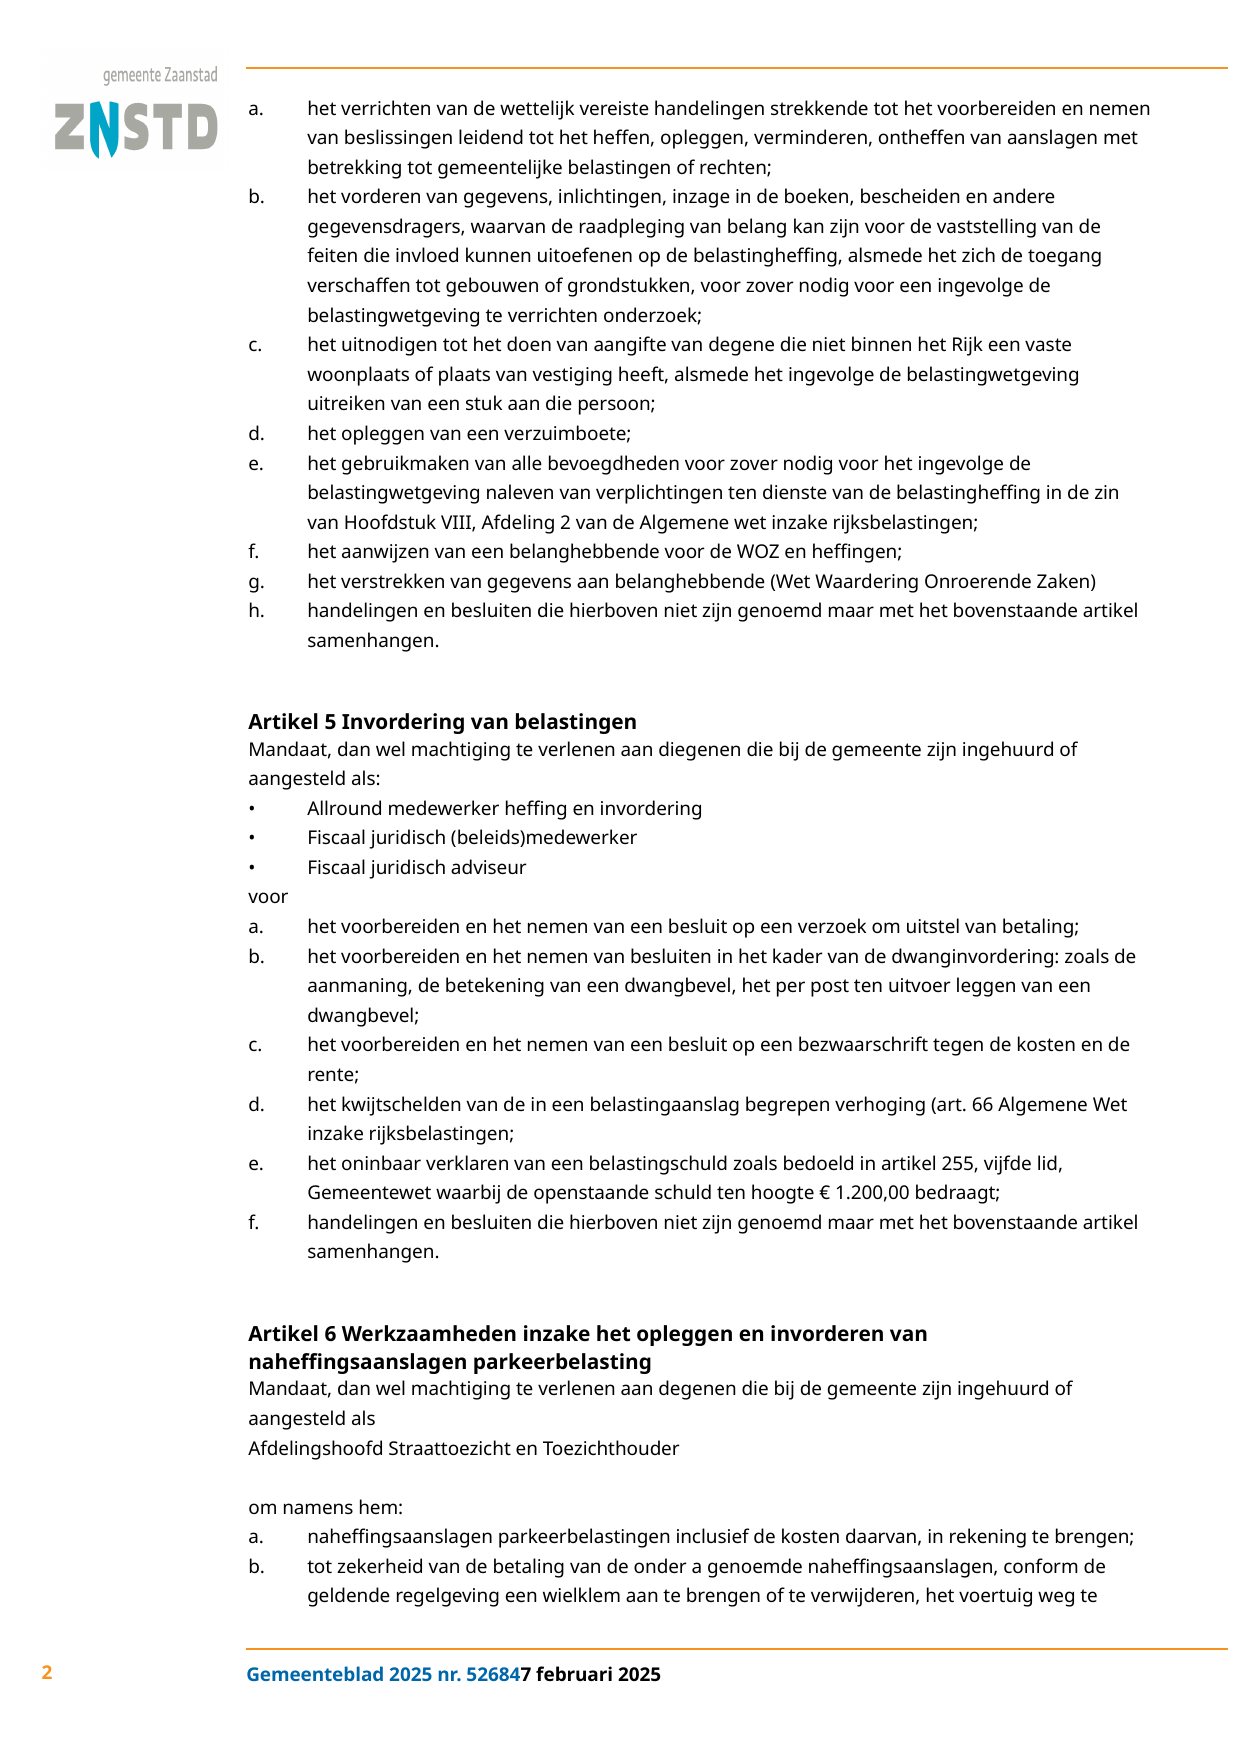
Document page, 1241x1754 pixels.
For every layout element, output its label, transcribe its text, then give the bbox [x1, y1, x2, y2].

list het aanwijzen van een belanghebbende voor de WOZ en heffingen; [248, 538, 1152, 564]
list Fiscaal juridisch adviseur [248, 854, 1152, 880]
list tot zekerheid van de betaling van de onder a genoemde naheffingsaanslagen, conform de geldende regelgeving een wielklem aan te brengen of te verwijderen, het voertuig weg te [248, 1553, 1152, 1608]
list het opleggen van een verzuimboete; [248, 420, 1152, 446]
text Mandaat, dan wel machtiging te verlenen aan diegenen die bij de gemeente zijn ingehuurd of aangesteld als: [248, 736, 1152, 791]
list het voorbereiden en het nemen van besluiten in het kader van de dwanginvordering: zoals de aanmaning, de betekening van een dwangbevel, het per post ten uitvoer leggen van een dwangbevel; [248, 943, 1152, 1028]
list het voorbereiden en het nemen van een besluit op een verzoek om uitstel van betaling; [248, 913, 1152, 939]
list het verstrekken van gegevens aan belanghebbende (Wet Waardering Onroerende Zaken) [248, 568, 1152, 594]
list Fiscaal juridisch (beleids)medewerker [248, 824, 1152, 850]
list Allround medewerker heffing en invordering [248, 795, 1152, 821]
list het voorbereiden en het nemen van een besluit op een bezwaarschrift tegen de kosten en de rente; [248, 1032, 1152, 1087]
text Artikel 6 Werkzaamheden inzake het opleggen en invorderen van naheffingsaanslagen parkeerbelasting [248, 1319, 1152, 1376]
list het vorderen van gegevens, inlichtingen, inzage in de boeken, bescheiden en andere gegevensdragers, waarvan de raadpleging van belang kan zijn voor de vaststelling van de feiten die invloed kunnen uitoefenen op de belastingheffing, alsmede het zich de toegang verschaffen tot gebouwen of grondstukken, voor zover nodig voor een ingevolge de belastingwetgeving te verrichten onderzoek; [248, 183, 1152, 328]
text Afdelingshoofd Straattoezicht en Toezichthouder [248, 1435, 1152, 1460]
list het verrichten van de wettelijk vereiste handelingen strekkende tot het voorbereiden en nemen van beslissingen leidend tot het heffen, opleggen, verminderen, ontheffen van aanslagen met betrekking tot gemeentelijke belastingen of rechten; [248, 95, 1152, 180]
text voor [248, 884, 1152, 909]
list handelingen en besluiten die hierboven niet zijn genoemd maar met het bovenstaande artikel samenhangen. [248, 1209, 1152, 1264]
list het oninbaar verklaren van een belastingschuld zoals bedoeld in artikel 255, vijfde lid, Gemeentewet waarbij de openstaande schuld ten hoogte € 1.200,00 bedraagt; [248, 1150, 1152, 1205]
list het kwijtschelden van de in een belastingaanslag begrepen verhoging (art. 66 Algemene Wet inzake rijksbelastingen; [248, 1091, 1152, 1146]
list het gebruikmaken van alle bevoegdheden voor zover nodig voor het ingevolge de belastingwetgeving naleven van verplichtingen ten dienste van de belastingheffing in de zin van Hoofdstuk VIII, Afdeling 2 van de Algemene wet inzake rijksbelastingen; [248, 450, 1152, 535]
list naheffingsaanslagen parkeerbelastingen inclusief de kosten daarvan, in rekening te brengen; [248, 1523, 1152, 1549]
text Artikel 5 Invordering van belastingen [248, 707, 1152, 736]
list het uitnodigen tot het doen van aangifte van degene die niet binnen het Rijk een vaste woonplaats of plaats van vestiging heeft, alsmede het ingevolge de belastingwetgeving uitreiken van een stuk aan die persoon; [248, 331, 1152, 416]
list handelingen en besluiten die hierboven niet zijn genoemd maar met het bovenstaande artikel samenhangen. [248, 598, 1152, 653]
picture [41, 47, 231, 172]
text Mandaat, dan wel machtiging te verlenen aan degenen die bij de gemeente zijn ingehuurd of aangesteld als [248, 1376, 1152, 1431]
text om namens hem: [248, 1494, 1152, 1519]
